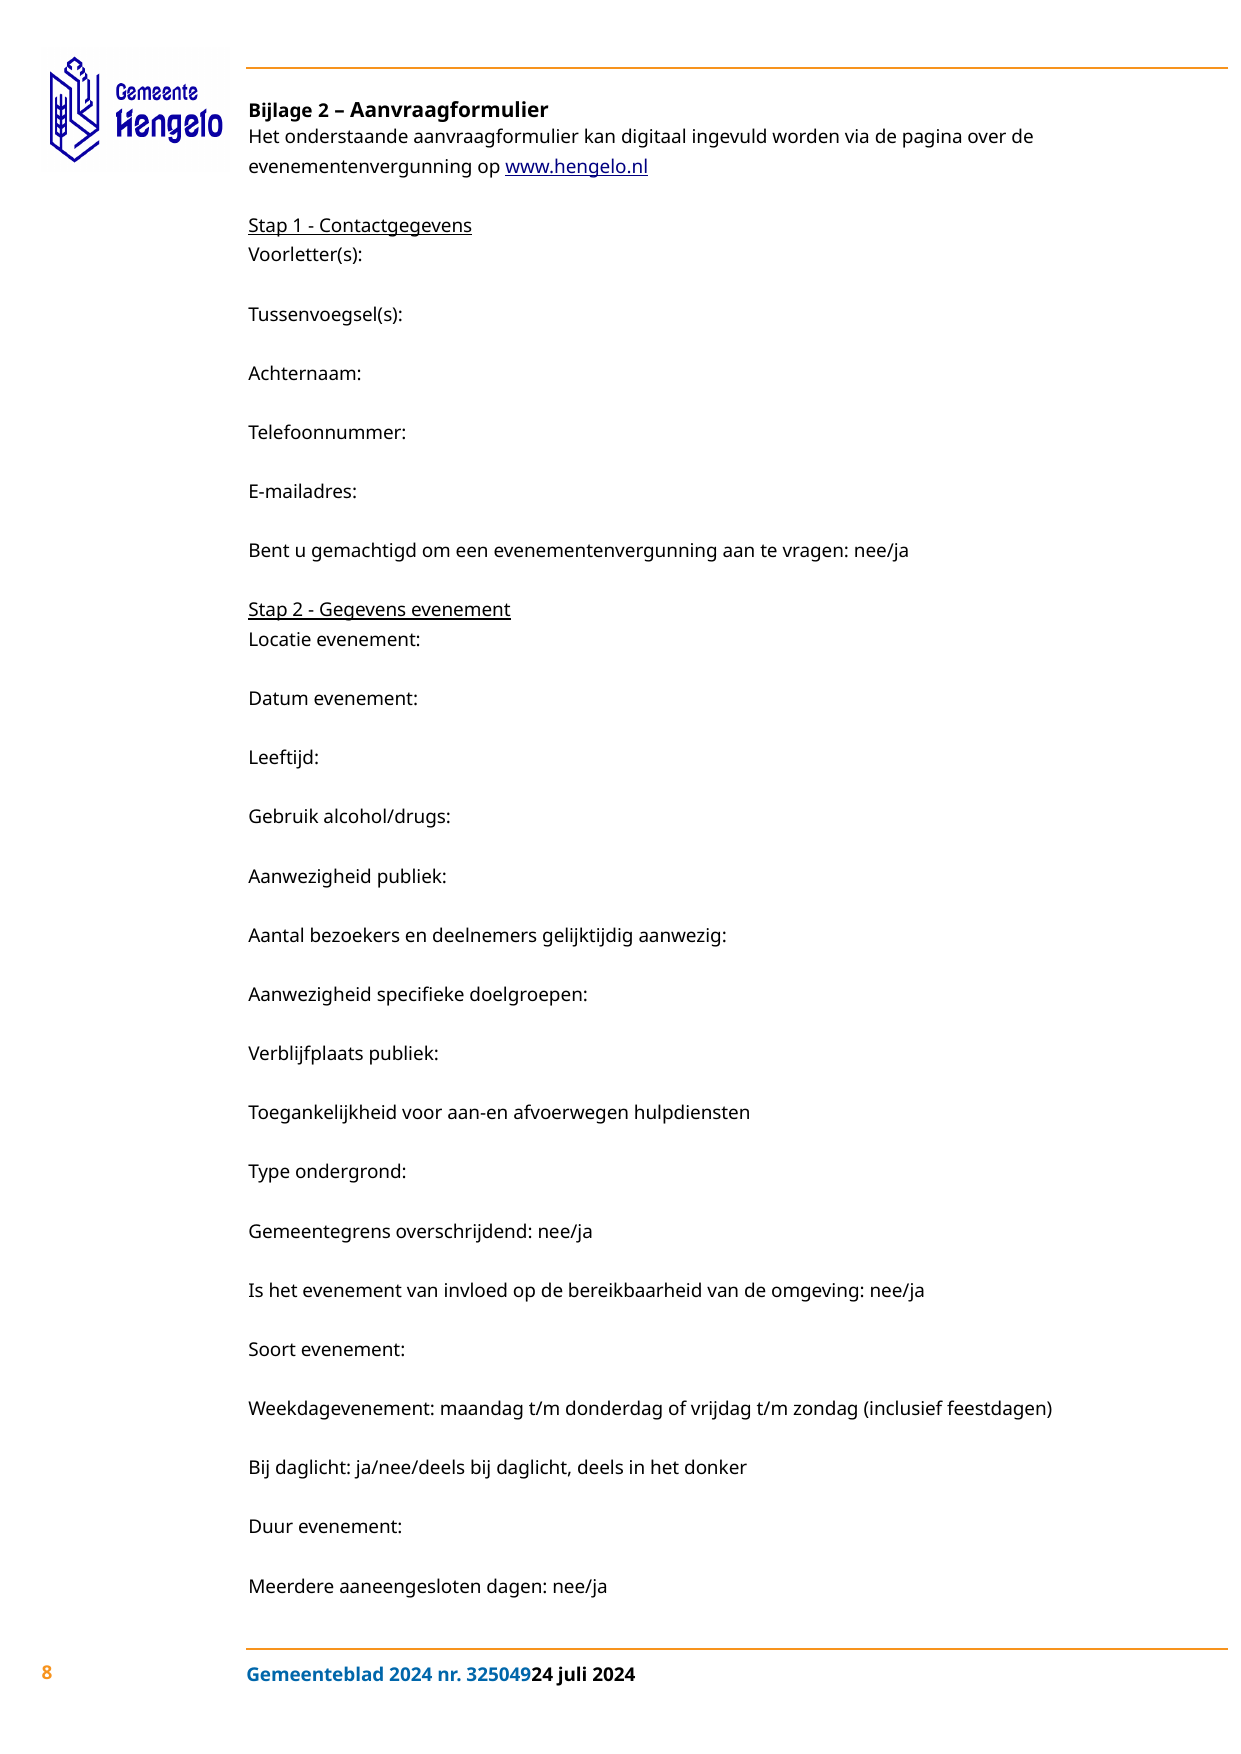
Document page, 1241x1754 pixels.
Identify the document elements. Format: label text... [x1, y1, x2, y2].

text Bij daglicht: ja/nee/deels bij daglicht, deels in het donker [248, 1454, 1152, 1480]
text Gemeentegrens overschrijdend: nee/ja [248, 1218, 1152, 1244]
text Bent u gemachtigd om een evenementenvergunning aan te vragen: nee/ja [248, 537, 1152, 563]
text Het onderstaande aanvraagformulier kan digitaal ingevuld worden via de pagina over de evenementenvergunning op www.hengelo.nl [248, 123, 1152, 179]
text Meerdere aaneengesloten dagen: nee/ja [248, 1573, 1152, 1599]
text E-mailadres: [248, 478, 1152, 504]
text Stap 1 - Contactgegevens [248, 212, 1152, 238]
text Telefoonnummer: [248, 419, 1152, 445]
text Stap 2 - Gegevens evenement [248, 597, 1152, 622]
text Tussenvoegsel(s): [248, 301, 1152, 327]
text Leeftijd: [248, 744, 1152, 770]
text Locatie evenement: [248, 626, 1152, 652]
text Bijlage 2 – Aanvraagformulier [248, 95, 1152, 123]
text Achternaam: [248, 360, 1152, 386]
text Soort evenement: [248, 1336, 1152, 1362]
picture [41, 47, 231, 172]
text Voorletter(s): [248, 242, 1152, 267]
text Aantal bezoekers en deelnemers gelijktijdig aanwezig: [248, 922, 1152, 948]
text Type ondergrond: [248, 1159, 1152, 1184]
text Is het evenement van invloed op de bereikbaarheid van de omgeving: nee/ja [248, 1277, 1152, 1303]
text Datum evenement: [248, 685, 1152, 711]
text Gebruik alcohol/drugs: [248, 804, 1152, 829]
text Aanwezigheid specifieke doelgroepen: [248, 981, 1152, 1007]
text Weekdagevenement: maandag t/m donderdag of vrijdag t/m zondag (inclusief feestdagen) [248, 1395, 1152, 1421]
text Toegankelijkheid voor aan-en afvoerwegen hulpdiensten [248, 1099, 1152, 1125]
text Aanwezigheid publiek: [248, 863, 1152, 889]
text Verblijfplaats publiek: [248, 1040, 1152, 1066]
text Duur evenement: [248, 1514, 1152, 1539]
